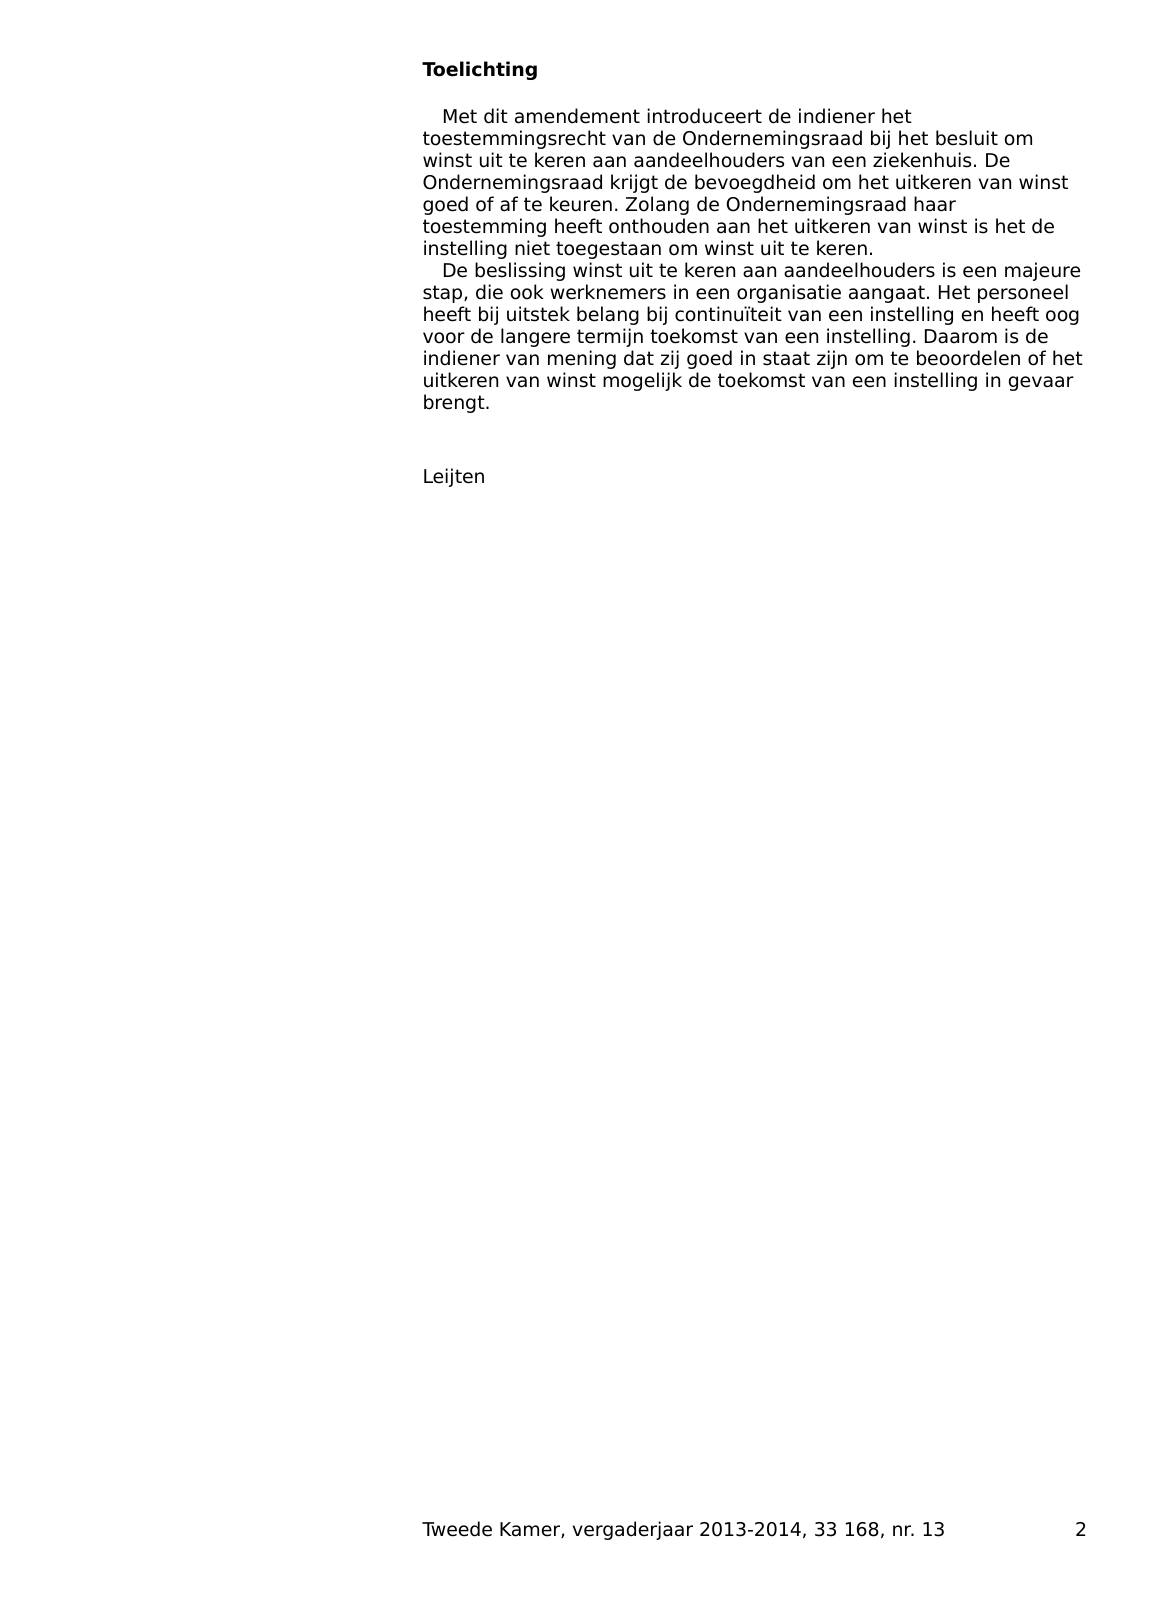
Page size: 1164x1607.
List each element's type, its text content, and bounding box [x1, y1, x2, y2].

text Met dit amendement introduceert de indiener het toestemmingsrecht van de Ondernemingsraad bij het besluit om winst uit te keren aan aandeelhouders van een ziekenhuis. De Ondernemingsraad krijgt de bevoegdheid om het uitkeren van winst goed of af te keuren. Zolang de Ondernemingsraad haar toestemming heeft onthouden aan het uitkeren van winst is het de instelling niet toegestaan om winst uit te keren. [422, 106, 1087, 260]
text Leijten [422, 444, 1087, 488]
text De beslissing winst uit te keren aan aandeelhouders is een majeure stap, die ook werknemers in een organisatie aangaat. Het personeel heeft bij uitstek belang bij continuïteit van een instelling en heeft oog voor de langere termijn toekomst van een instelling. Daarom is de indiener van mening dat zij goed in staat zijn om te beoordelen of het uitkeren van winst mogelijk de toekomst van een instelling in gevaar brengt. [422, 260, 1087, 414]
subtitle Toelichting [422, 59, 1087, 81]
